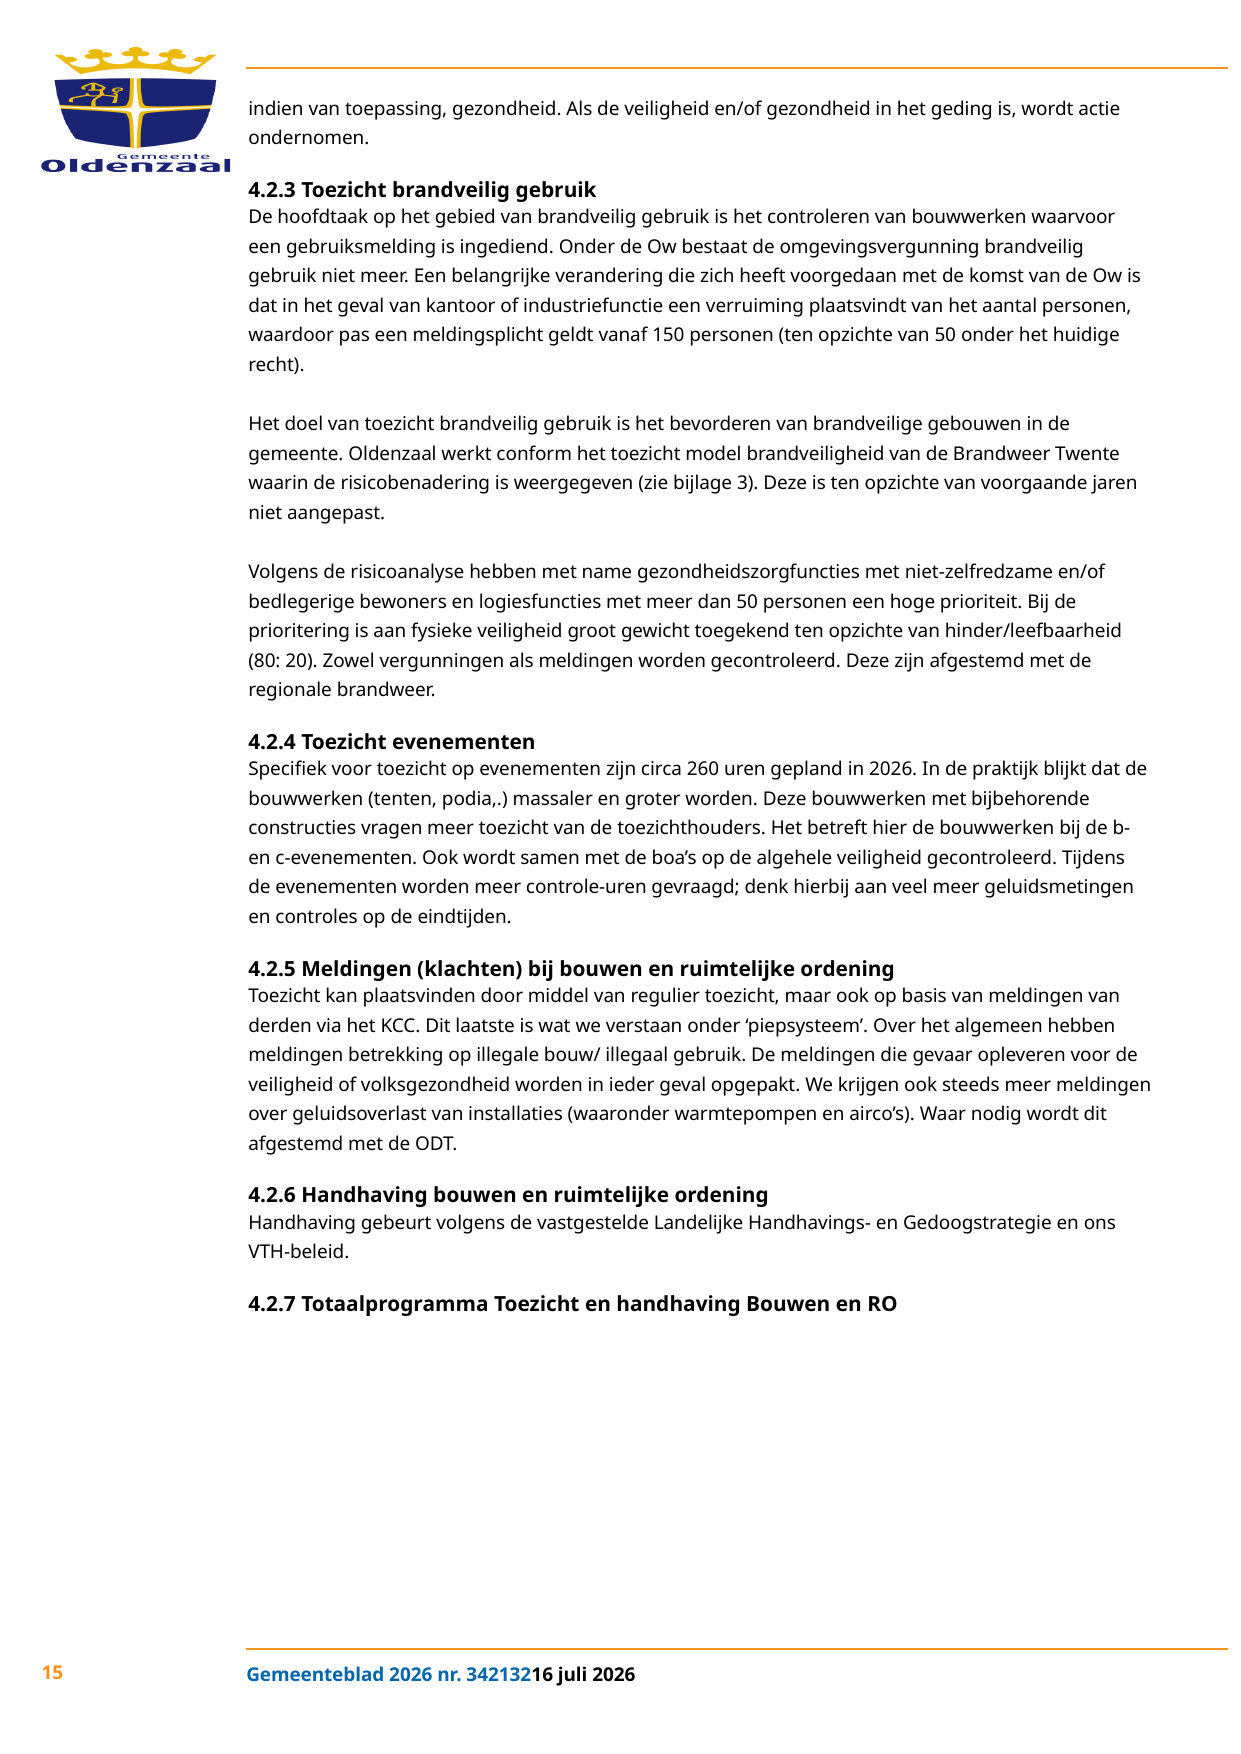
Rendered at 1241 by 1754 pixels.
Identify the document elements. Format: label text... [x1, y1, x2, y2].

text 4.2.7 Totaalprogramma Toezicht en handhaving Bouwen en RO [248, 1289, 1152, 1317]
text Toezicht kan plaatsvinden door middel van regulier toezicht, maar ook op basis van meldingen van derden via het KCC. Dit laatste is wat we verstaan onder ‘piepsysteem’. Over het algemeen hebben meldingen betrekking op illegale bouw/ illegaal gebruik. De meldingen die gevaar opleveren voor de veiligheid of volksgezondheid worden in ieder geval opgepakt. We krijgen ook steeds meer meldingen over geluidsoverlast van installaties (waaronder warmtepompen en airco’s). Waar nodig wordt dit afgestemd met de ODT. [248, 982, 1152, 1156]
text De hoofdtaak op het gebied van brandveilig gebruik is het controleren van bouwwerken waarvoor een gebruiksmelding is ingediend. Onder de Ow bestaat de omgevingsvergunning brandveilig gebruik niet meer. Een belangrijke verandering die zich heeft voorgedaan met de komst van de Ow is dat in het geval van kantoor of industriefunctie een verruiming plaatsvindt van het aantal personen, waardoor pas een meldingsplicht geldt vanaf 150 personen (ten opzichte van 50 onder het huidige recht). [248, 203, 1152, 377]
text Handhaving gebeurt volgens de vastgestelde Landelijke Handhavings- en Gedoogstrategie en ons VTH-beleid. [248, 1209, 1152, 1264]
text 4.2.5 Meldingen (klachten) bij bouwen en ruimtelijke ordening [248, 954, 1152, 982]
text 4.2.4 Toezicht evenementen [248, 727, 1152, 755]
text Het doel van toezicht brandveilig gebruik is het bevorderen van brandveilige gebouwen in de gemeente. Oldenzaal werkt conform het toezicht model brandveiligheid van de Brandweer Twente waarin de risicobenadering is weergegeven (zie bijlage 3). Deze is ten opzichte van voorgaande jaren niet aangepast. [248, 410, 1152, 525]
text indien van toepassing, gezondheid. Als de veiligheid en/of gezondheid in het geding is, wordt actie ondernomen. [248, 95, 1152, 150]
text Specifiek voor toezicht op evenementen zijn circa 260 uren gepland in 2026. In de praktijk blijkt dat de bouwwerken (tenten, podia,.) massaler en groter worden. Deze bouwwerken met bijbehorende constructies vragen meer toezicht van de toezichthouders. Het betreft hier de bouwwerken bij de b- en c-evenementen. Ook wordt samen met de boa’s op de algehele veiligheid gecontroleerd. Tijdens de evenementen worden meer controle-uren gevraagd; denk hierbij aan veel meer geluidsmetingen en controles op de eindtijden. [248, 755, 1152, 929]
text 4.2.6 Handhaving bouwen en ruimtelijke ordening [248, 1181, 1152, 1209]
text Volgens de risicoanalyse hebben met name gezondheidszorgfuncties met niet-zelfredzame en/of bedlegerige bewoners en logiesfuncties met meer dan 50 personen een hoge prioriteit. Bij de prioritering is aan fysieke veiligheid groot gewicht toegekend ten opzichte van hinder/leefbaarheid (80: 20). Zowel vergunningen als meldingen worden gecontroleerd. Deze zijn afgestemd met de regionale brandweer. [248, 558, 1152, 702]
picture [41, 47, 231, 172]
text 4.2.3 Toezicht brandveilig gebruik [248, 175, 1152, 203]
